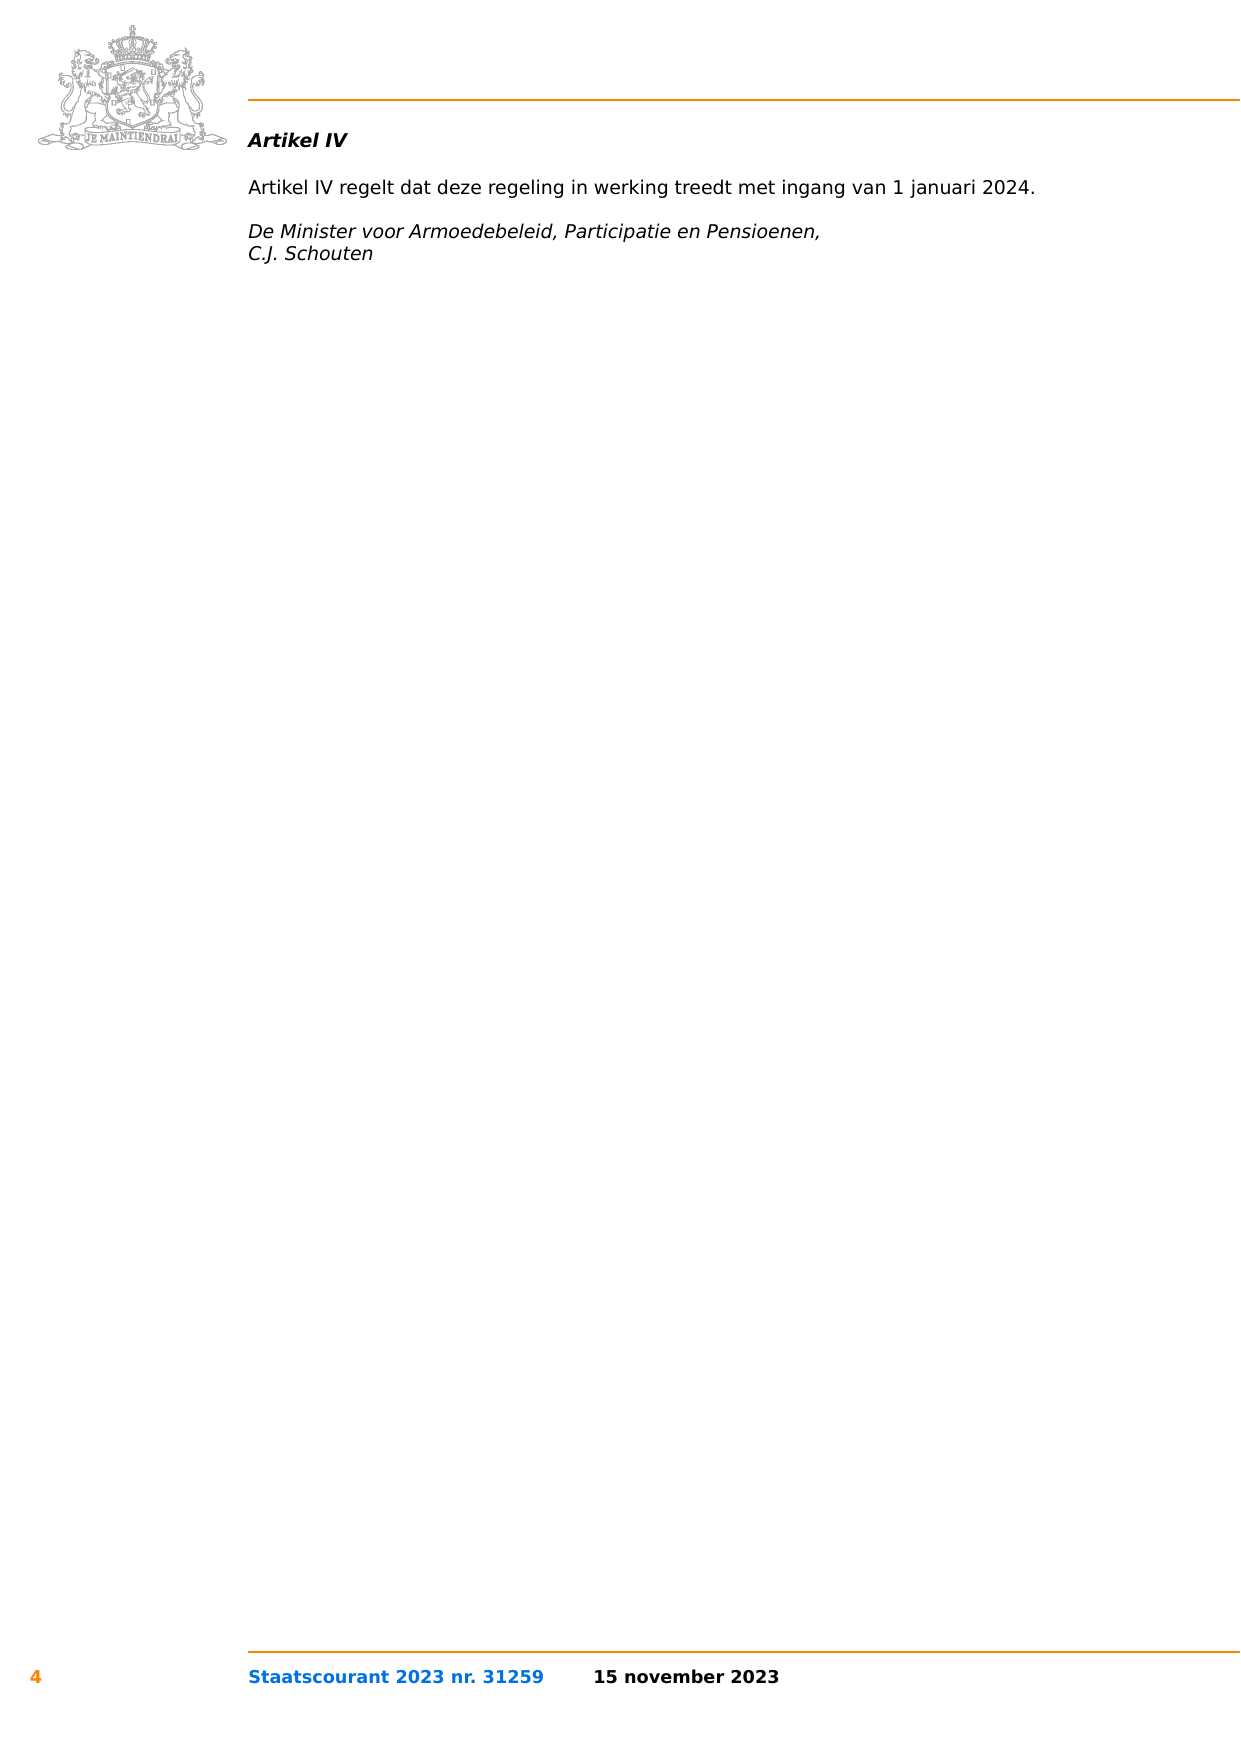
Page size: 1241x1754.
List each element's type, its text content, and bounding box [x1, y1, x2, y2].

text De Minister voor Armoedebeleid, Participatie en Pensioenen, C.J. Schouten [248, 221, 1163, 265]
text Artikel IV regelt dat deze regeling in werking treedt met ingang van 1 januari 2024. [248, 177, 1163, 199]
picture [38, 25, 227, 150]
subtitle Artikel IV [248, 130, 1163, 152]
